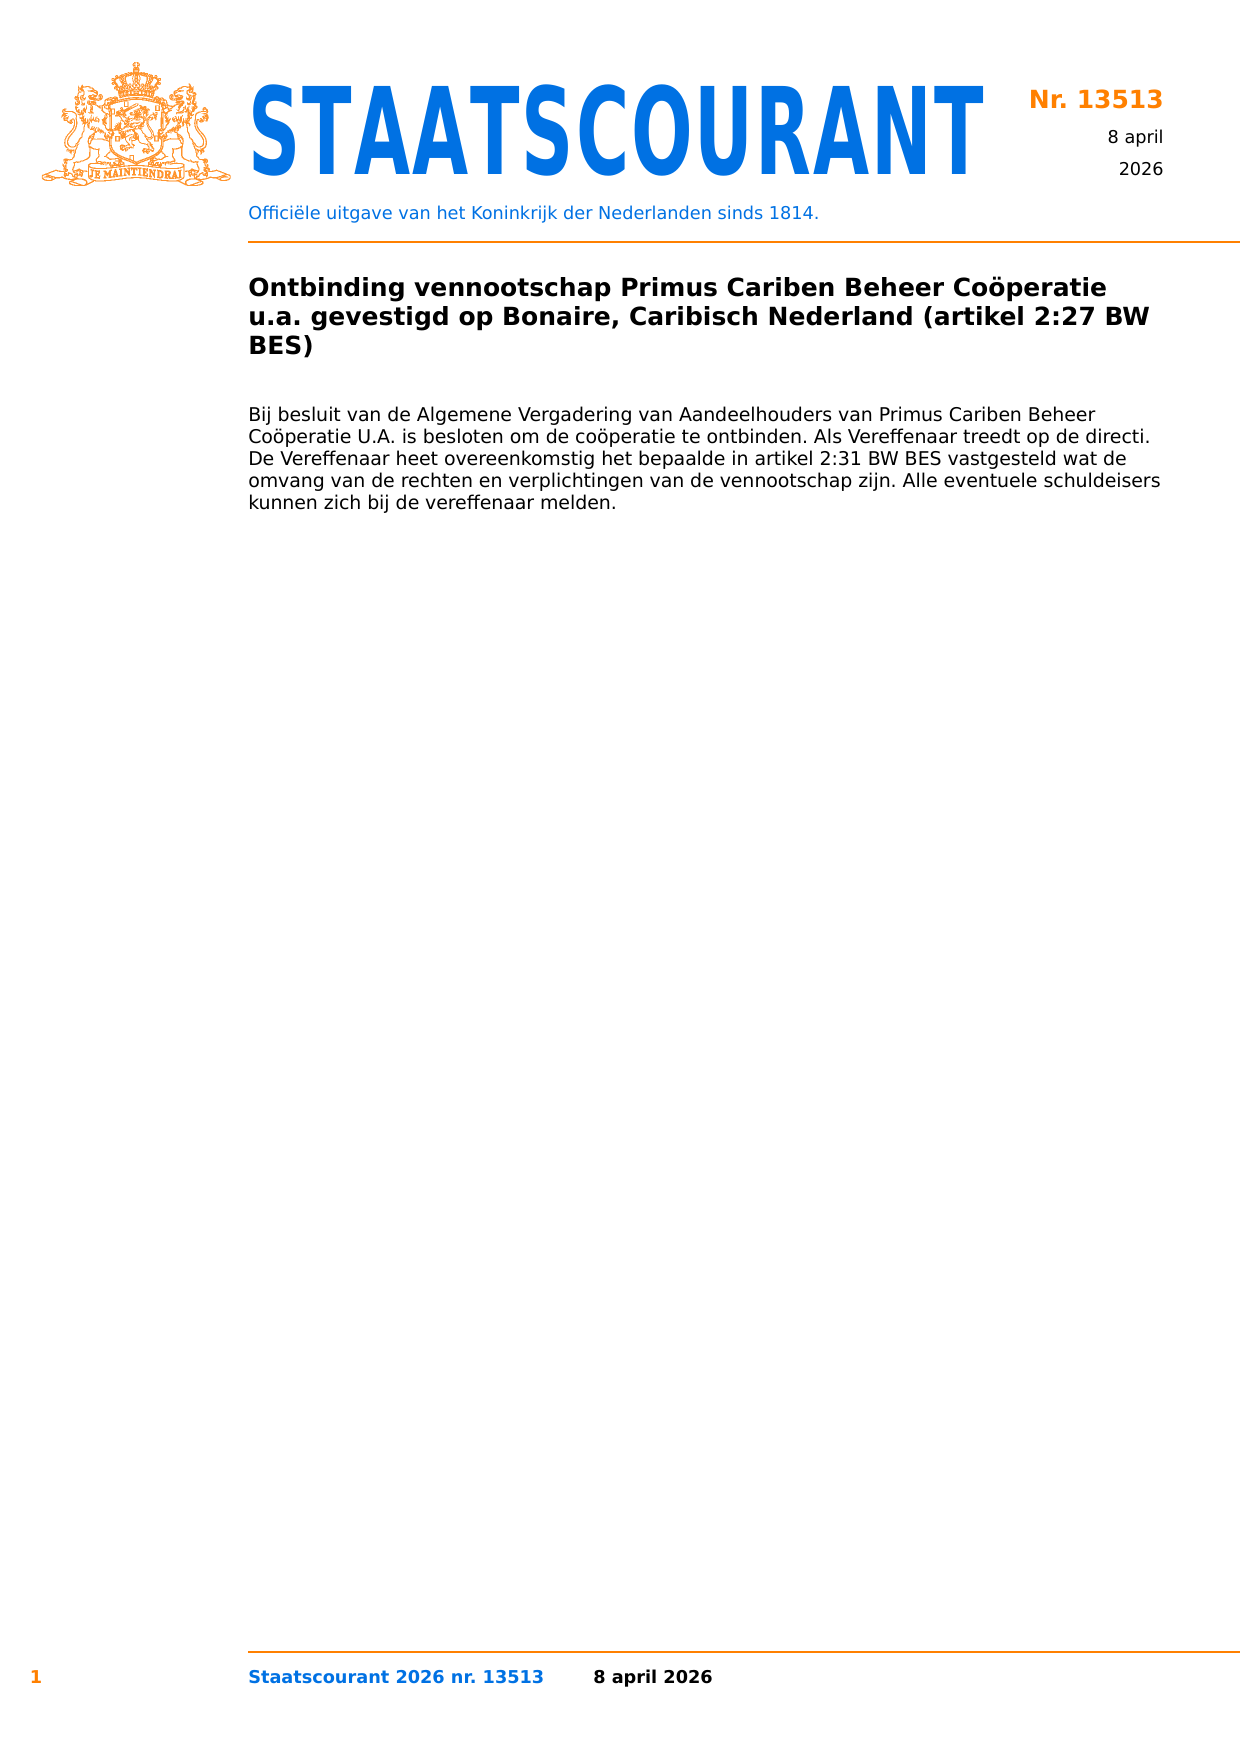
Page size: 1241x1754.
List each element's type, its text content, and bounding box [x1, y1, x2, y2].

table_cell Officiële uitgave van het Koninkrijk der Nederlanden sinds 1814. [248, 203, 1240, 241]
text Bij besluit van de Algemene Vergadering van Aandeelhouders van Primus Cariben Beheer Coöperatie U.A. is besloten om de coöperatie te ontbinden. Als Vereffenaar treedt op de directi. De Vereffenaar heet overeenkomstig het bepaalde in artikel 2:31 BW BES vastgesteld wat de omvang van de rechten en verplichtingen van de vennootschap zijn. Alle eventuele schuldeisers kunnen zich bij de vereffenaar melden. [248, 404, 1163, 514]
table_cell 2026 [998, 153, 1240, 203]
table_header STAATSCOURANT [248, 62, 998, 203]
picture [41, 62, 231, 186]
table_header [25, 62, 248, 241]
table_header Nr. 13513 [998, 62, 1240, 121]
subtitle Ontbinding vennootschap Primus Cariben Beheer Coöperatie u.a. gevestigd op Bonaire, Caribisch Nederland (artikel 2:27 BW BES) [248, 273, 1163, 361]
table_cell 8 april [998, 121, 1240, 153]
